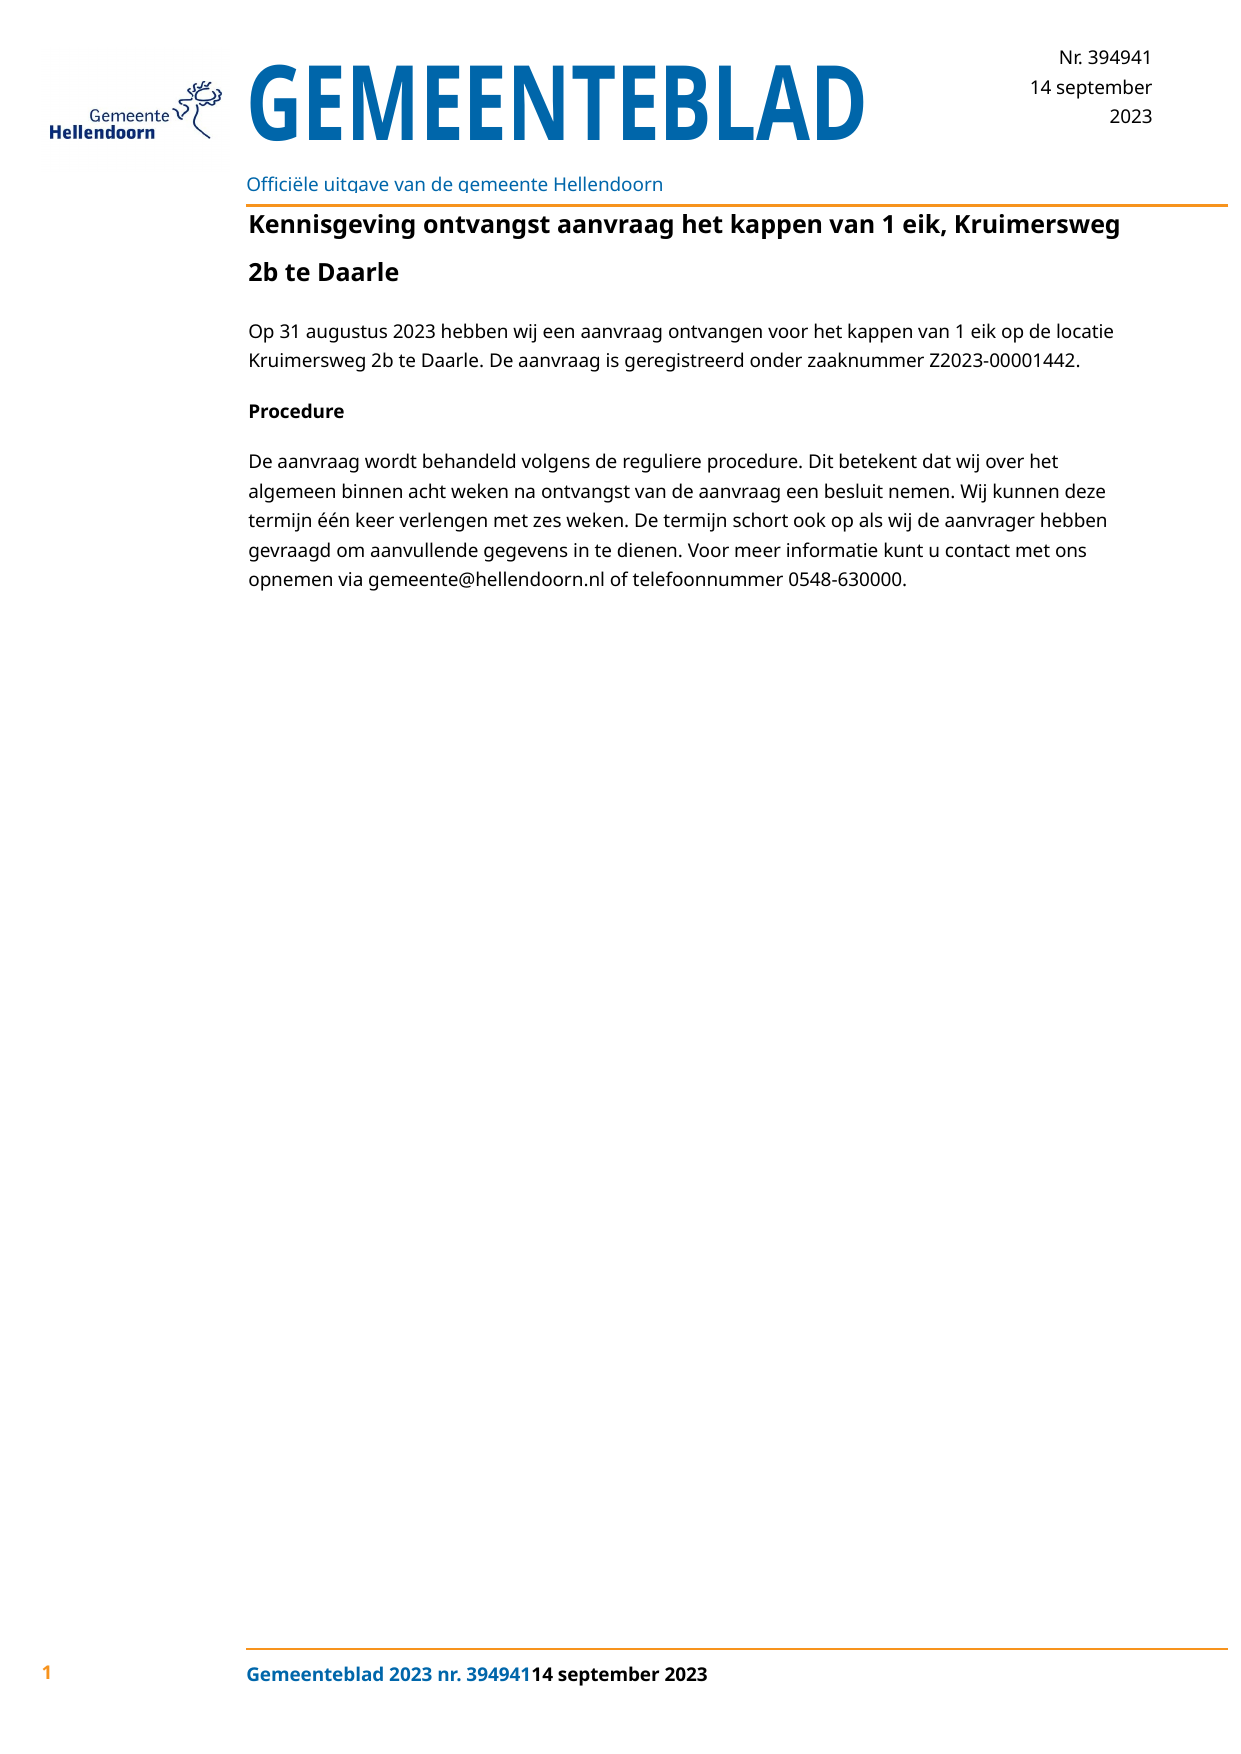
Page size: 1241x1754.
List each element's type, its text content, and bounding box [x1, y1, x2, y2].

picture [41, 47, 231, 172]
text Op 31 augustus 2023 hebben wij een aanvraag ontvangen voor het kappen van 1 eik op de locatie Kruimersweg 2b te Daarle. De aanvraag is geregistreerd onder zaaknummer Z2023-00001442. [248, 318, 1152, 373]
text Kennisgeving ontvangst aanvraag het kappen van 1 eik, Kruimersweg 2b te Daarle [248, 207, 1152, 288]
text De aanvraag wordt behandeld volgens de reguliere procedure. Dit betekent dat wij over het algemeen binnen acht weken na ontvangst van de aanvraag een besluit nemen. Wij kunnen deze termijn één keer verlengen met zes weken. De termijn schort ook op als wij de aanvrager hebben gevraagd om aanvullende gegevens in te dienen. Voor meer informatie kunt u contact met ons opnemen via gemeente@hellendoorn.nl of telefoonnummer 0548-630000. [248, 448, 1152, 592]
text Procedure [248, 398, 1152, 424]
